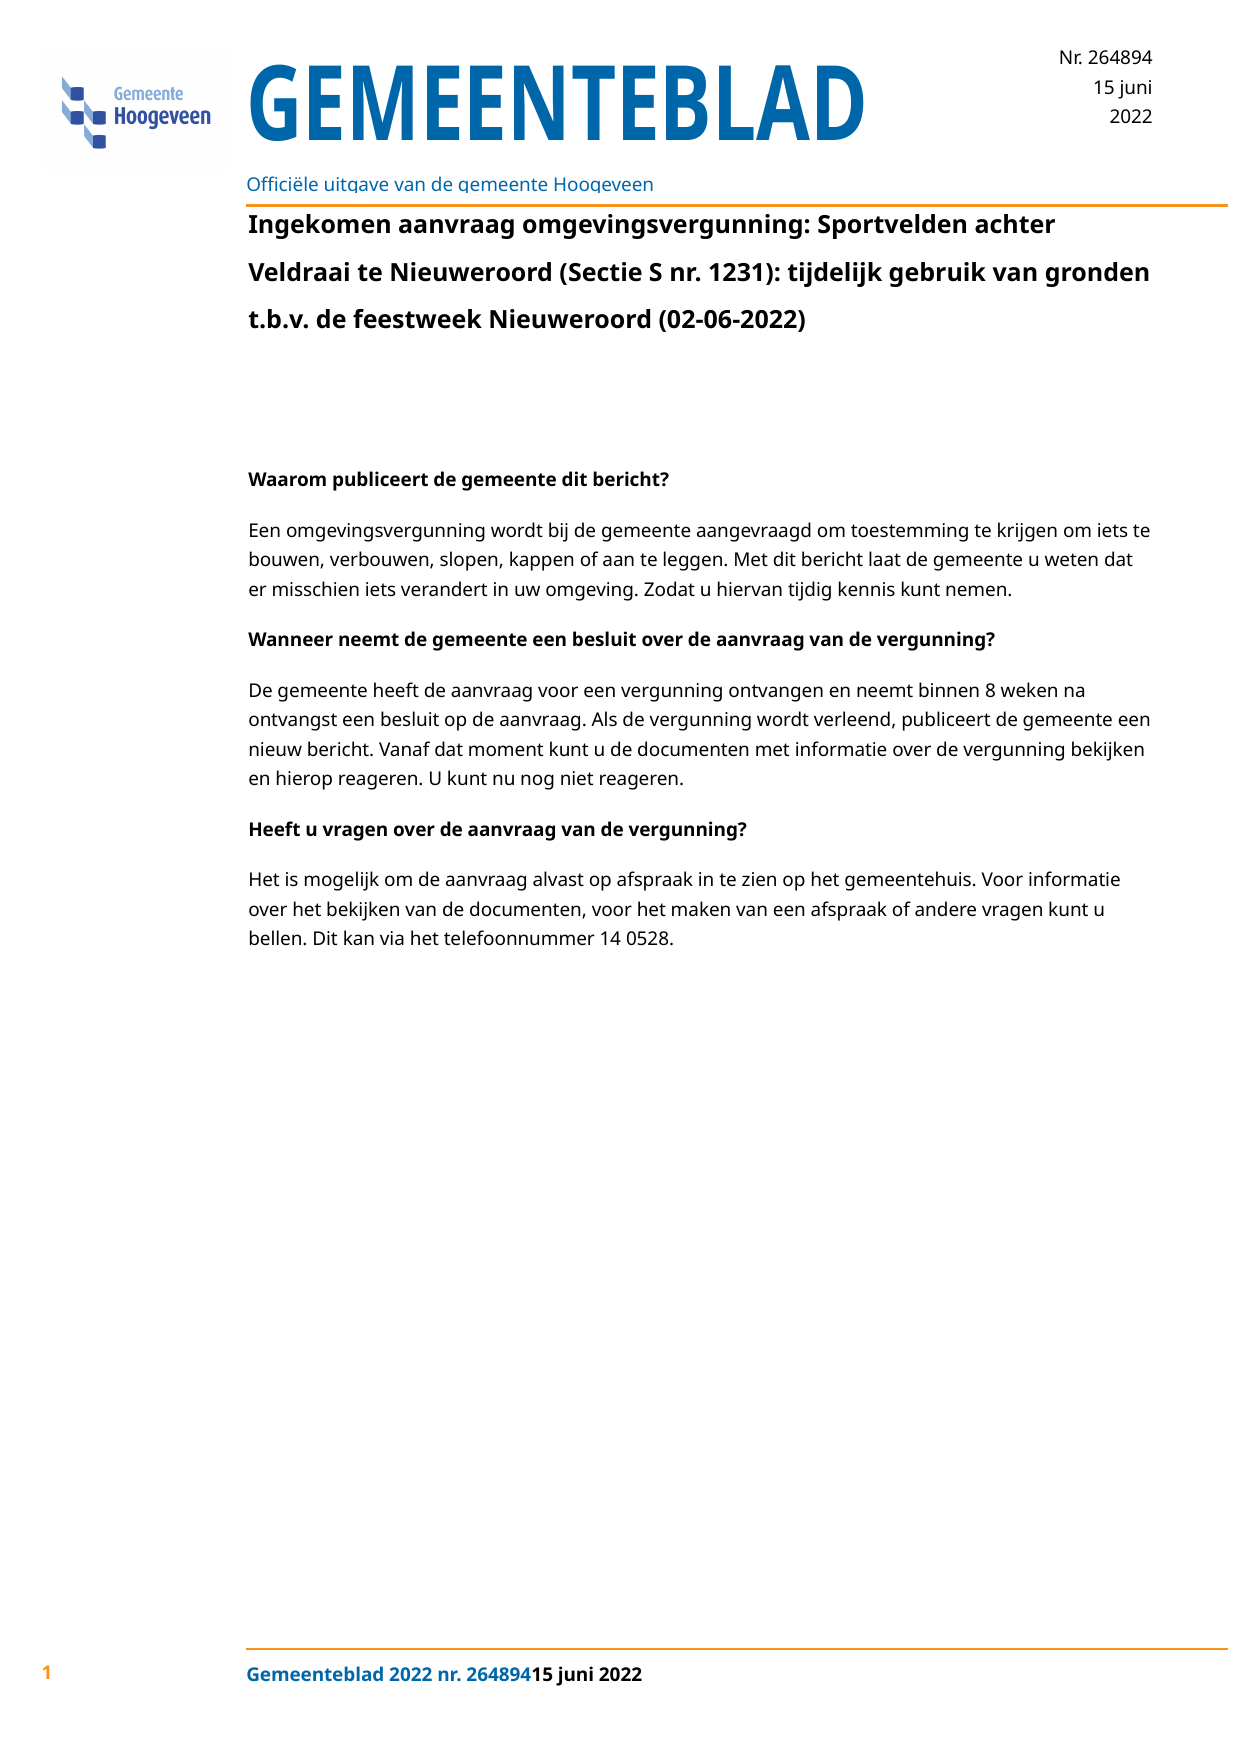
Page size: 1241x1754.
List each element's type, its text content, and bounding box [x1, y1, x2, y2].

text Waarom publiceert de gemeente dit bericht? [248, 466, 1152, 492]
picture [41, 47, 231, 172]
text Een omgevingsvergunning wordt bij de gemeente aangevraagd om toestemming te krijgen om iets te bouwen, verbouwen, slopen, kappen of aan te leggen. Met dit bericht laat de gemeente u weten dat er misschien iets verandert in uw omgeving. Zodat u hiervan tijdig kennis kunt nemen. [248, 517, 1152, 602]
text Het is mogelijk om de aanvraag alvast op afspraak in te zien op het gemeentehuis. Voor informatie over het bekijken van de documenten, voor het maken van een afspraak of andere vragen kunt u bellen. Dit kan via het telefoonnummer 14 0528. [248, 866, 1152, 951]
text Wanneer neemt de gemeente een besluit over de aanvraag van de vergunning? [248, 626, 1152, 652]
text Heeft u vragen over de aanvraag van de vergunning? [248, 816, 1152, 842]
text Ingekomen aanvraag omgevingsvergunning: Sportvelden achter Veldraai te Nieuweroord (Sectie S nr. 1231): tijdelijk gebruik van gronden t.b.v. de feestweek Nieuweroord (02-06-2022) [248, 207, 1152, 336]
text De gemeente heeft de aanvraag voor een vergunning ontvangen en neemt binnen 8 weken na ontvangst een besluit op de aanvraag. Als de vergunning wordt verleend, publiceert de gemeente een nieuw bericht. Vanaf dat moment kunt u de documenten met informatie over de vergunning bekijken en hierop reageren. U kunt nu nog niet reageren. [248, 677, 1152, 791]
